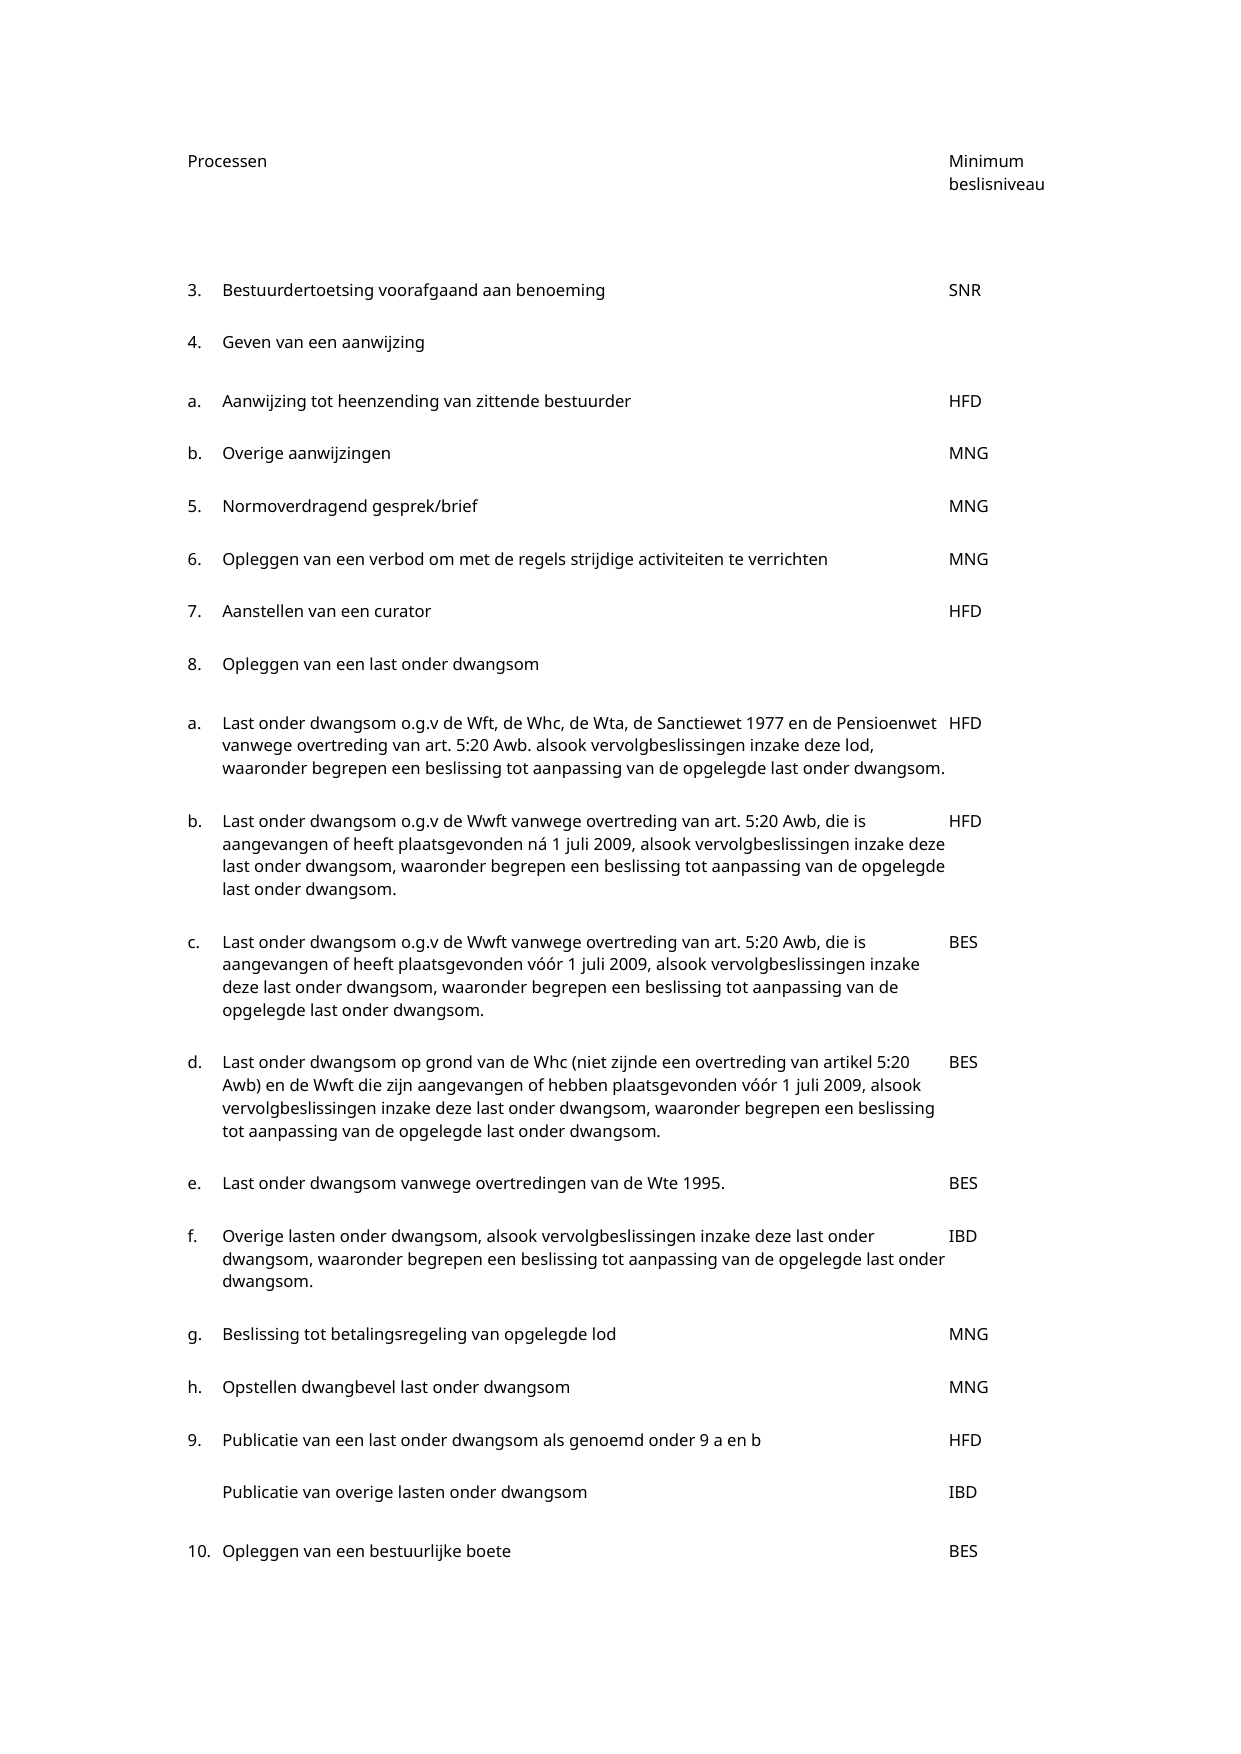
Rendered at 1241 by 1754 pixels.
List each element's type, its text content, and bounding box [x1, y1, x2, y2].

table_cell Opstellen dwangbevel last onder dwangsom [222, 1375, 949, 1428]
table_cell Opleggen van een verbod om met de regels strijdige activiteiten te verrichten [222, 548, 949, 600]
table_cell [188, 1481, 222, 1539]
table_cell [949, 653, 1053, 711]
table_cell Geven van een aanwijzing [222, 331, 949, 389]
table_cell a. [188, 711, 222, 809]
table_cell BES [949, 1172, 1053, 1224]
table_cell Overige aanwijzingen [222, 442, 949, 495]
table_cell HFD [949, 711, 1053, 809]
table_cell IBD [949, 1225, 1053, 1323]
table_cell 8. [188, 653, 222, 711]
table_cell Aanstellen van een curator [222, 600, 949, 653]
table_cell BES [949, 930, 1053, 1051]
table_cell HFD [949, 389, 1053, 442]
table_cell c. [188, 930, 222, 1051]
table_cell Opleggen van een bestuurlijke boete [222, 1539, 949, 1592]
table_cell BES [949, 1539, 1053, 1592]
table_header Processen [188, 150, 949, 225]
table_cell [222, 225, 949, 278]
table_cell SNR [949, 278, 1053, 331]
table_cell Beslissing tot betalingsregeling van opgelegde lod [222, 1323, 949, 1375]
table_cell [949, 225, 1053, 278]
table_cell BES [949, 1051, 1053, 1172]
table_cell Normoverdragend gesprek/brief [222, 495, 949, 547]
table_cell Aanwijzing tot heenzending van zittende bestuurder [222, 389, 949, 442]
table_cell b. [188, 809, 222, 930]
table_cell b. [188, 442, 222, 495]
table_cell Last onder dwangsom vanwege overtredingen van de Wte 1995. [222, 1172, 949, 1224]
table_cell 4. [188, 331, 222, 389]
table_cell Last onder dwangsom o.g.v de Wft, de Whc, de Wta, de Sanctiewet 1977 en de Pensioenwet vanwege overtreding van art. 5:20 Awb. alsook vervolgbeslissingen inzake deze lod, waaronder begrepen een beslissing tot aanpassing van de opgelegde last onder dwangsom. [222, 711, 949, 809]
table_cell MNG [949, 442, 1053, 495]
table_cell Publicatie van een last onder dwangsom als genoemd onder 9 a en b [222, 1428, 949, 1481]
table_cell a. [188, 389, 222, 442]
table_cell 5. [188, 495, 222, 547]
table_cell Opleggen van een last onder dwangsom [222, 653, 949, 711]
table_cell [188, 225, 222, 278]
table_cell e. [188, 1172, 222, 1224]
table_cell 7. [188, 600, 222, 653]
table_cell MNG [949, 1375, 1053, 1428]
table_cell Last onder dwangsom o.g.v de Wwft vanwege overtreding van art. 5:20 Awb, die is aangevangen of heeft plaatsgevonden vóór 1 juli 2009, alsook vervolgbeslissingen inzake deze last onder dwangsom, waaronder begrepen een beslissing tot aanpassing van de opgelegde last onder dwangsom. [222, 930, 949, 1051]
table_cell HFD [949, 809, 1053, 930]
table_cell IBD [949, 1481, 1053, 1539]
table_cell HFD [949, 600, 1053, 653]
table_cell MNG [949, 495, 1053, 547]
table_cell HFD [949, 1428, 1053, 1481]
table_cell 9. [188, 1428, 222, 1481]
table_cell d. [188, 1051, 222, 1172]
table_cell 6. [188, 548, 222, 600]
table_cell h. [188, 1375, 222, 1428]
table_cell 3. [188, 278, 222, 331]
table_header Minimum beslisniveau [949, 150, 1053, 225]
table_cell [949, 331, 1053, 389]
table_cell f. [188, 1225, 222, 1323]
table_cell MNG [949, 548, 1053, 600]
table_cell Last onder dwangsom op grond van de Whc (niet zijnde een overtreding van artikel 5:20 Awb) en de Wwft die zijn aangevangen of hebben plaatsgevonden vóór 1 juli 2009, alsook vervolgbeslissingen inzake deze last onder dwangsom, waaronder begrepen een beslissing tot aanpassing van de opgelegde last onder dwangsom. [222, 1051, 949, 1172]
table_cell Publicatie van overige lasten onder dwangsom [222, 1481, 949, 1539]
table_cell 10. [188, 1539, 222, 1592]
table_cell Last onder dwangsom o.g.v de Wwft vanwege overtreding van art. 5:20 Awb, die is aangevangen of heeft plaatsgevonden ná 1 juli 2009, alsook vervolgbeslissingen inzake deze last onder dwangsom, waaronder begrepen een beslissing tot aanpassing van de opgelegde last onder dwangsom. [222, 809, 949, 930]
table_cell Overige lasten onder dwangsom, alsook vervolgbeslissingen inzake deze last onder dwangsom, waaronder begrepen een beslissing tot aanpassing van de opgelegde last onder dwangsom. [222, 1225, 949, 1323]
table_cell g. [188, 1323, 222, 1375]
table_cell MNG [949, 1323, 1053, 1375]
table_cell Bestuurdertoetsing voorafgaand aan benoeming [222, 278, 949, 331]
